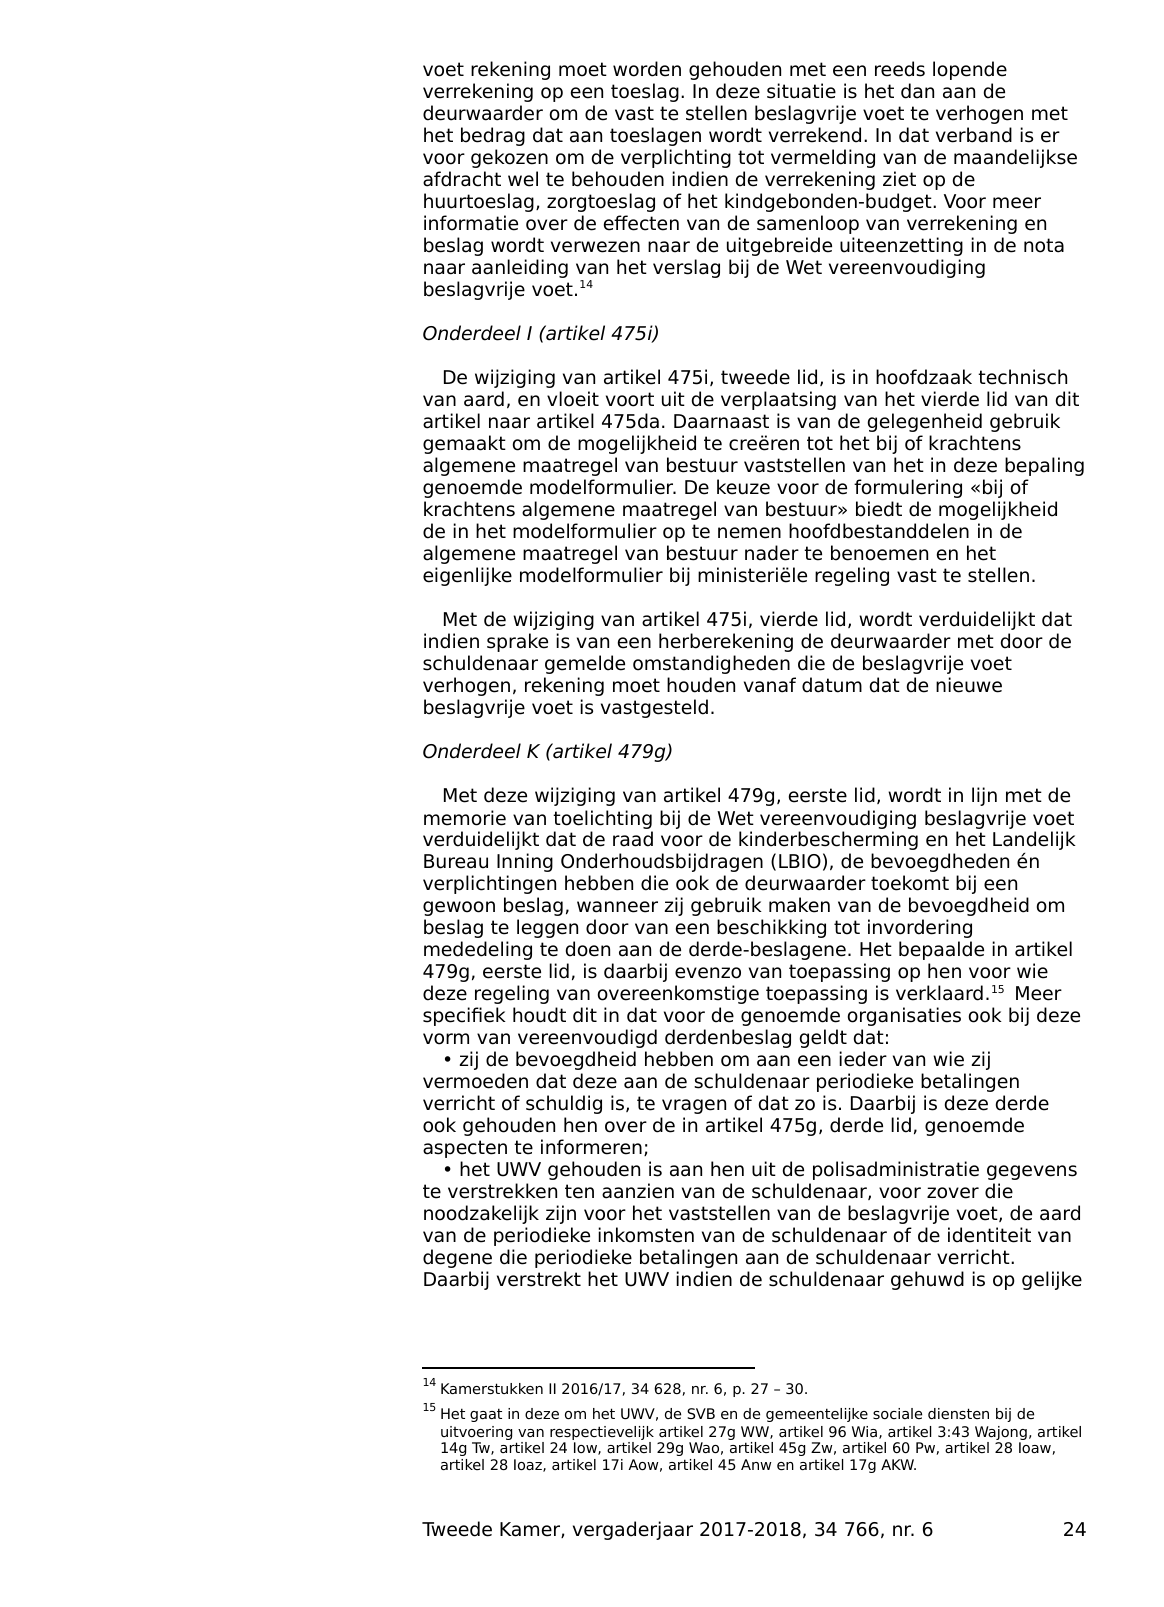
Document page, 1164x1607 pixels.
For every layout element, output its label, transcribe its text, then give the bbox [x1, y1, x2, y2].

text Met de wijziging van artikel 475i, vierde lid, wordt verduidelijkt dat indien sprake is van een herberekening de deurwaarder met door de schuldenaar gemelde omstandigheden die de beslagvrije voet verhogen, rekening moet houden vanaf datum dat de nieuwe beslagvrije voet is vastgesteld. [422, 609, 1087, 719]
text • het UWV gehouden is aan hen uit de polisadministratie gegevens te verstrekken ten aanzien van de schuldenaar, voor zover die noodzakelijk zijn voor het vaststellen van de beslagvrije voet, de aard van de periodieke inkomsten van de schuldenaar of de identiteit van degene die periodieke betalingen aan de schuldenaar verricht. Daarbij verstrekt het UWV indien de schuldenaar gehuwd is op gelijke [422, 1159, 1087, 1291]
subtitle Onderdeel K (artikel 479g) [422, 741, 1087, 763]
text voet rekening moet worden gehouden met een reeds lopende verrekening op een toeslag. In deze situatie is het dan aan de deurwaarder om de vast te stellen beslagvrije voet te verhogen met het bedrag dat aan toeslagen wordt verrekend. In dat verband is er voor gekozen om de verplichting tot vermelding van de maandelijkse afdracht wel te behouden indien de verrekening ziet op de huurtoeslag, zorgtoeslag of het kindgebonden-budget. Voor meer informatie over de effecten van de samenloop van verrekening en beslag wordt verwezen naar de uitgebreide uiteenzetting in de nota naar aanleiding van het verslag bij de Wet vereenvoudiging beslagvrije voet. [422, 59, 1087, 301]
text Het gaat in deze om het UWV, de SVB en de gemeentelijke sociale diensten bij de uitvoering van respectievelijk artikel 27g WW, artikel 96 Wia, artikel 3:43 Wajong, artikel 14g Tw, artikel 24 Iow, artikel 29g Wao, artikel 45g Zw, artikel 60 Pw, artikel 28 Ioaw, artikel 28 Ioaz, artikel 17i Aow, artikel 45 Anw en artikel 17g AKW. [422, 1402, 1087, 1474]
text Kamerstukken II 2016/17, 34 628, nr. 6, p. 27 – 30. [422, 1377, 1087, 1399]
text De wijziging van artikel 475i, tweede lid, is in hoofdzaak technisch van aard, en vloeit voort uit de verplaatsing van het vierde lid van dit artikel naar artikel 475da. Daarnaast is van de gelegenheid gebruik gemaakt om de mogelijkheid te creëren tot het bij of krachtens algemene maatregel van bestuur vaststellen van het in deze bepaling genoemde modelformulier. De keuze voor de formulering «bij of krachtens algemene maatregel van bestuur» biedt de mogelijkheid de in het modelformulier op te nemen hoofdbestanddelen in de algemene maatregel van bestuur nader te benoemen en het eigenlijke modelformulier bij ministeriële regeling vast te stellen. [422, 367, 1087, 587]
text • zij de bevoegdheid hebben om aan een ieder van wie zij vermoeden dat deze aan de schuldenaar periodieke betalingen verricht of schuldig is, te vragen of dat zo is. Daarbij is deze derde ook gehouden hen over de in artikel 475g, derde lid, genoemde aspecten te informeren; [422, 1049, 1087, 1159]
subtitle Onderdeel I (artikel 475i) [422, 323, 1087, 345]
text Met deze wijziging van artikel 479g, eerste lid, wordt in lijn met de memorie van toelichting bij de Wet vereenvoudiging beslagvrije voet verduidelijkt dat de raad voor de kinderbescherming en het Landelijk Bureau Inning Onderhoudsbijdragen (LBIO), de bevoegdheden én verplichtingen hebben die ook de deurwaarder toekomt bij een gewoon beslag, wanneer zij gebruik maken van de bevoegdheid om beslag te leggen door van een beschikking tot invordering mededeling te doen aan de derde-beslagene. Het bepaalde in artikel 479g, eerste lid, is daarbij evenzo van toepassing op hen voor wie deze regeling van overeenkomstige toepassing is verklaard. Meer specifiek houdt dit in dat voor de genoemde organisaties ook bij deze vorm van vereenvoudigd derdenbeslag geldt dat: [422, 785, 1087, 1049]
